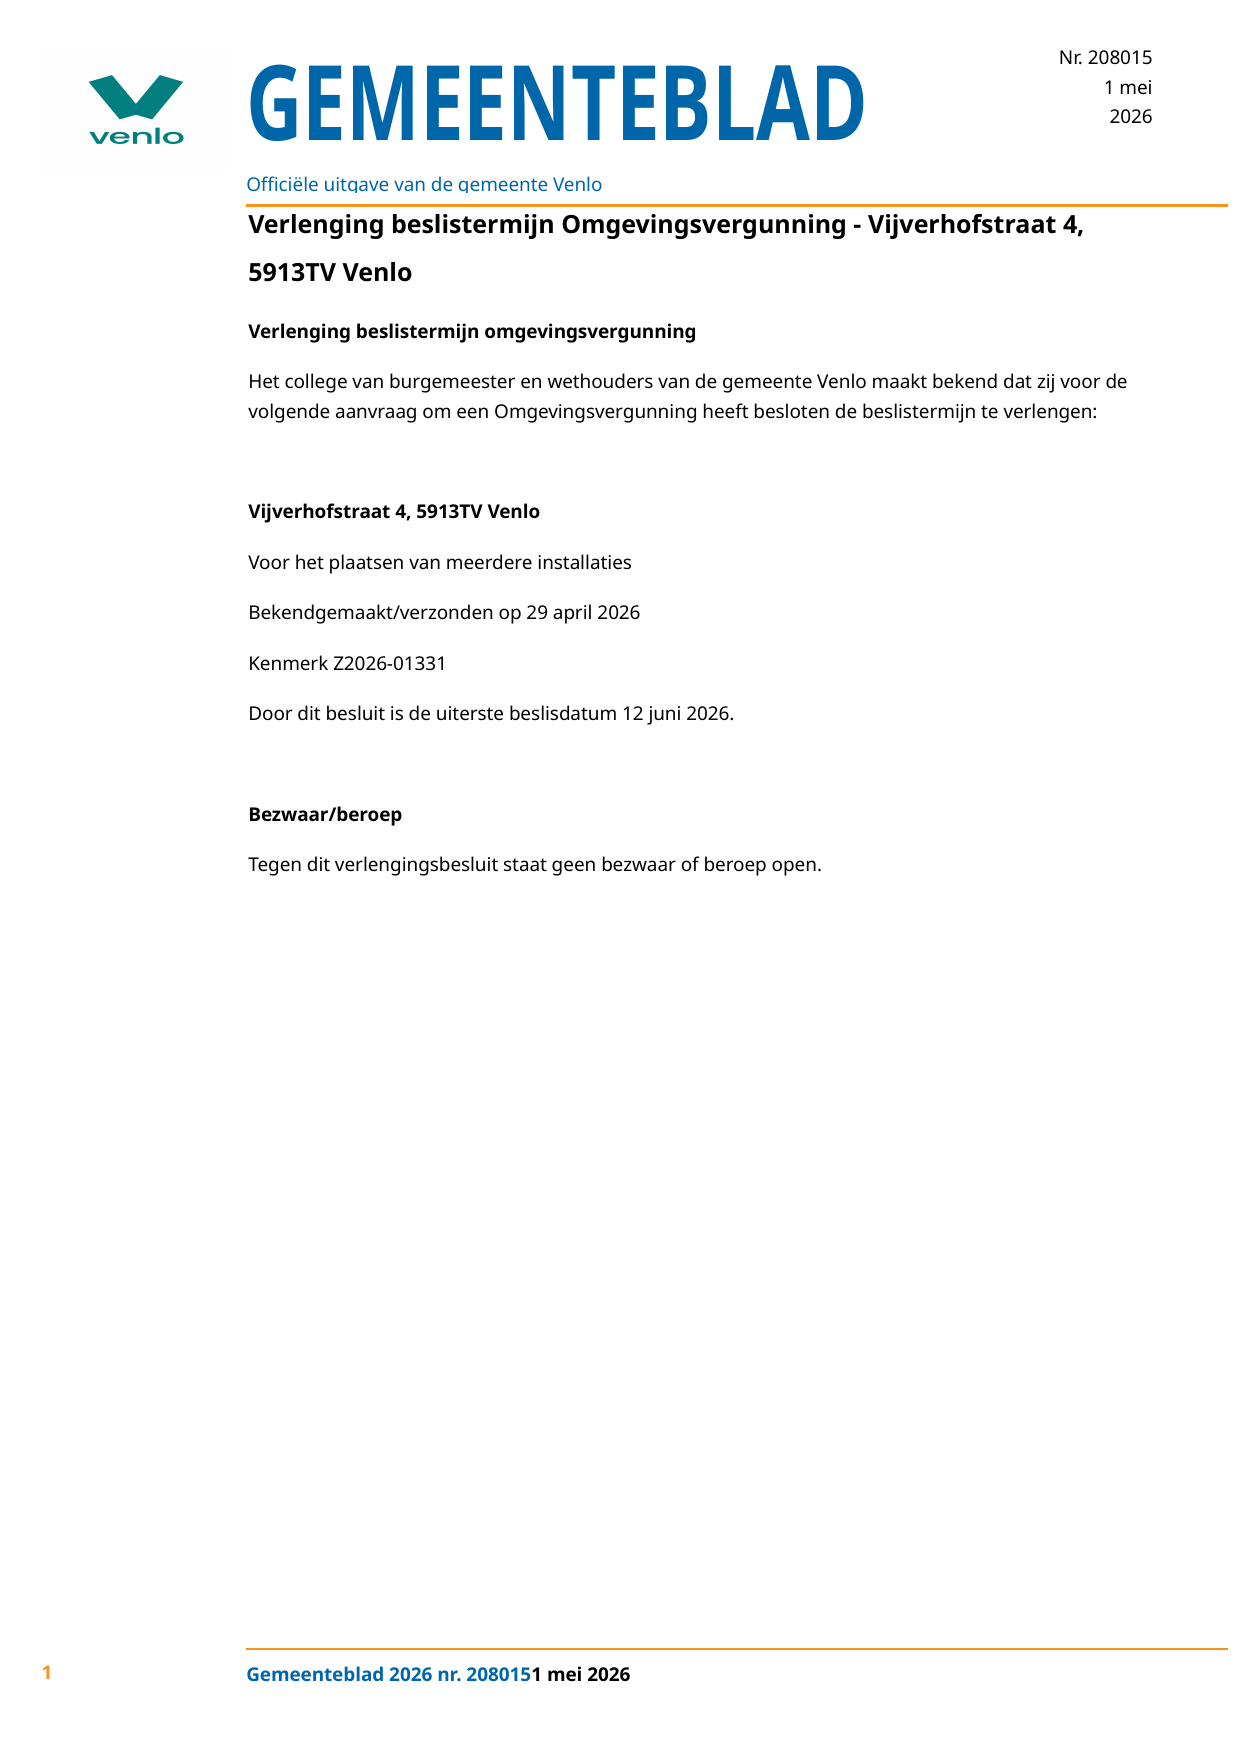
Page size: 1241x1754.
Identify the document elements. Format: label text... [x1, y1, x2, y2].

text Kenmerk Z2026-01331 [248, 650, 1152, 676]
text Bekendgemaakt/verzonden op 29 april 2026 [248, 599, 1152, 625]
text Voor het plaatsen van meerdere installaties [248, 549, 1152, 575]
text Verlenging beslistermijn Omgevingsvergunning - Vijverhofstraat 4, 5913TV Venlo [248, 207, 1152, 288]
text Tegen dit verlengingsbesluit staat geen bezwaar of beroep open. [248, 852, 1152, 877]
text Bezwaar/beroep [248, 801, 1152, 827]
text Verlenging beslistermijn omgevingsvergunning [248, 318, 1152, 344]
text Vijverhofstraat 4, 5913TV Venlo [248, 499, 1152, 524]
picture [41, 47, 231, 172]
text Het college van burgemeester en wethouders van de gemeente Venlo maakt bekend dat zij voor de volgende aanvraag om een Omgevingsvergunning heeft besloten de beslistermijn te verlengen: [248, 368, 1152, 424]
text Door dit besluit is de uiterste beslisdatum 12 juni 2026. [248, 700, 1152, 726]
